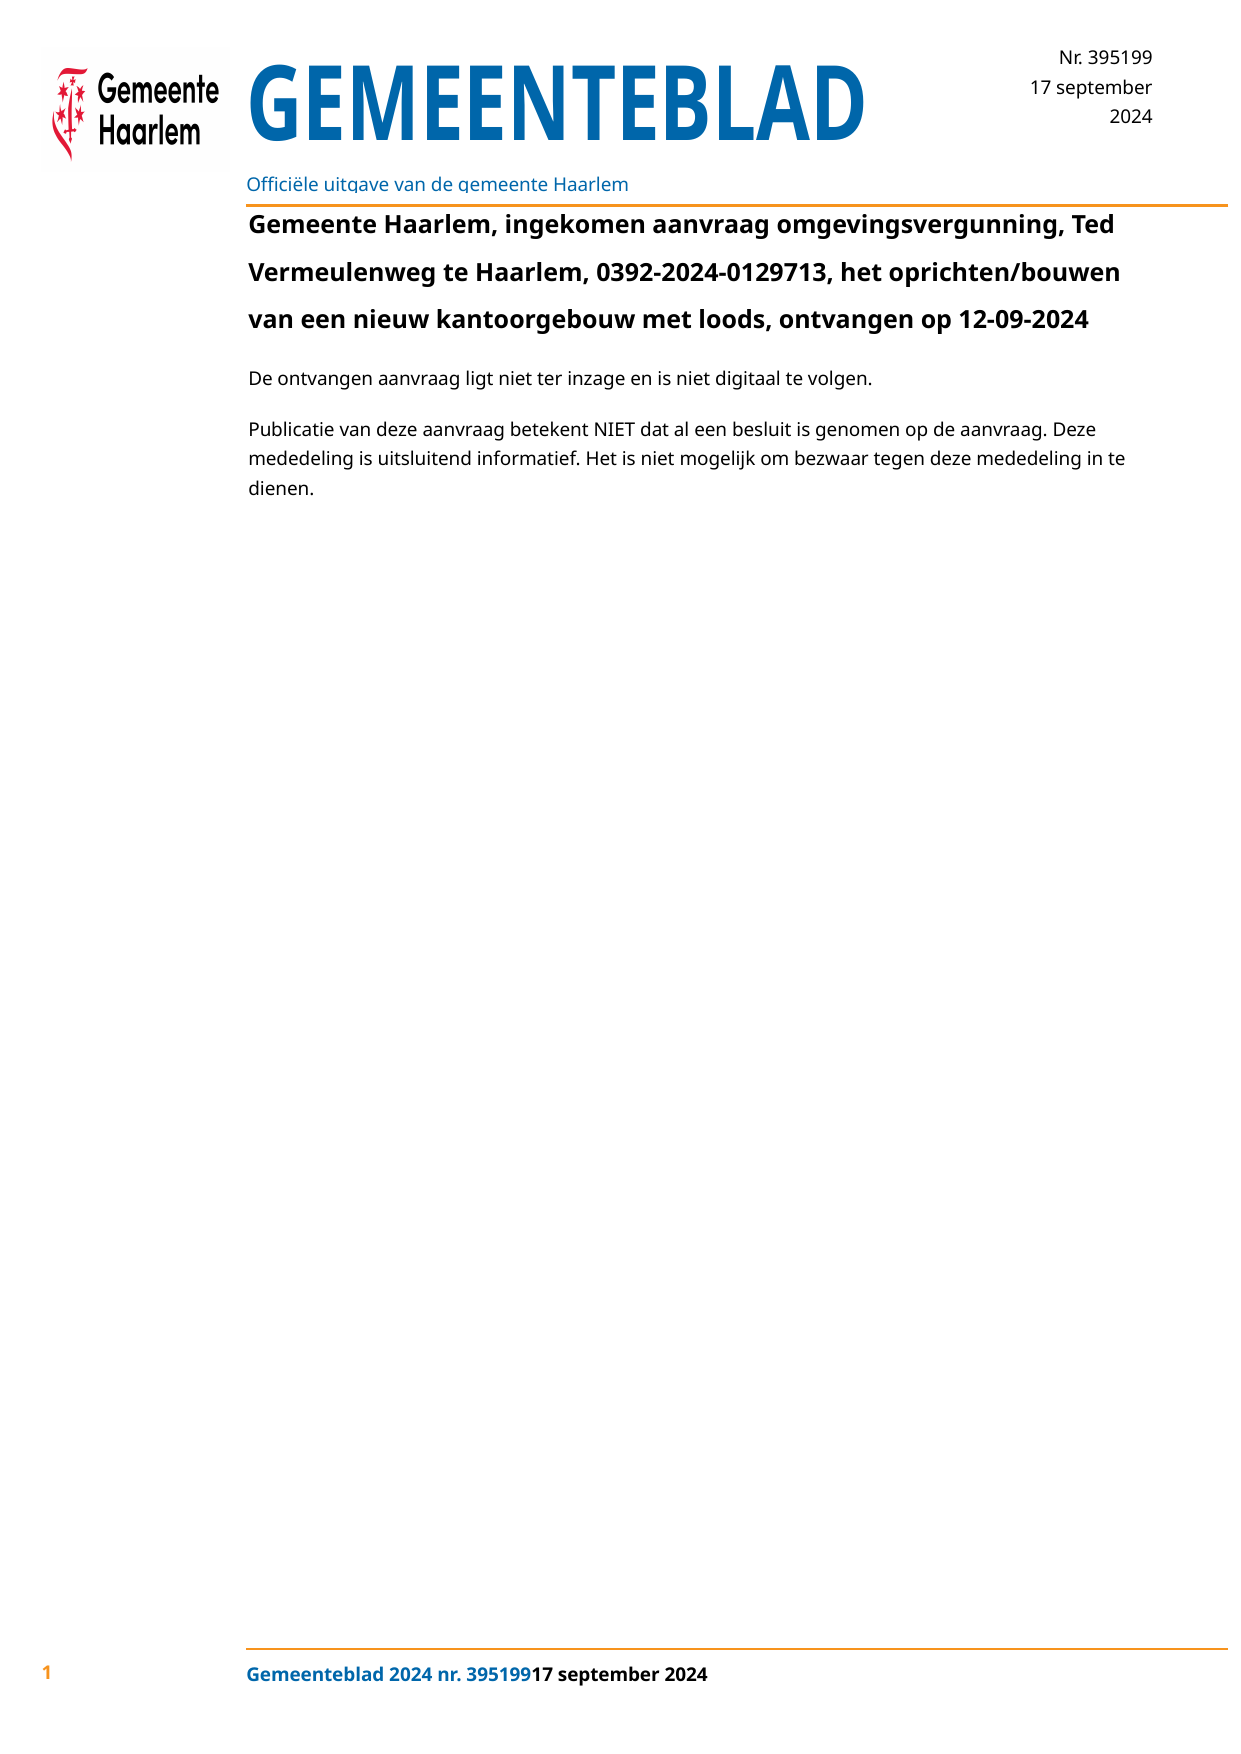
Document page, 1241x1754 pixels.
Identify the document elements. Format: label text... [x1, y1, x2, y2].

picture [41, 47, 231, 172]
text Gemeente Haarlem, ingekomen aanvraag omgevingsvergunning, Ted Vermeulenweg te Haarlem, 0392-2024-0129713, het oprichten/bouwen van een nieuw kantoorgebouw met loods, ontvangen op 12-09-2024 [248, 207, 1152, 336]
text Publicatie van deze aanvraag betekent NIET dat al een besluit is genomen op de aanvraag. Deze mededeling is uitsluitend informatief. Het is niet mogelijk om bezwaar tegen deze mededeling in te dienen. [248, 416, 1152, 501]
text De ontvangen aanvraag ligt niet ter inzage en is niet digitaal te volgen. [248, 366, 1152, 391]
